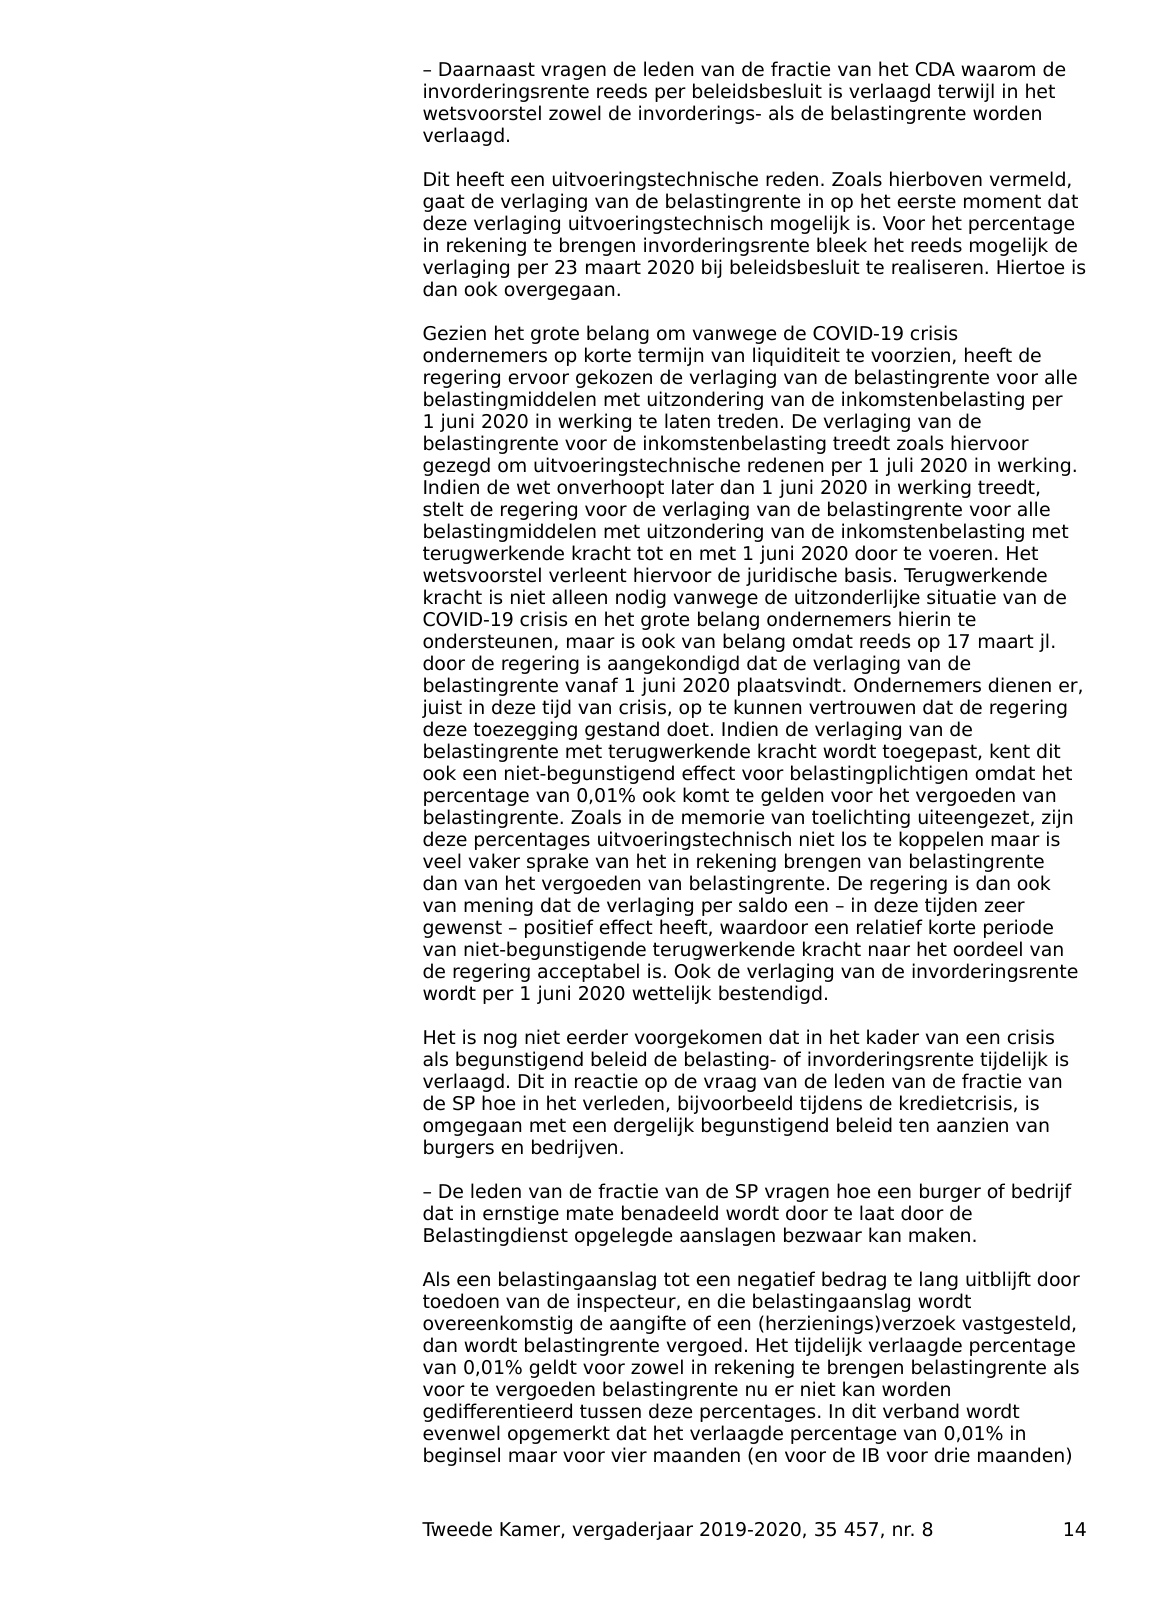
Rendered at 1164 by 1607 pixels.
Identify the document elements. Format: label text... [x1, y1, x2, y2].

text Het is nog niet eerder voorgekomen dat in het kader van een crisis als begunstigend beleid de belasting- of invorderingsrente tijdelijk is verlaagd. Dit in reactie op de vraag van de leden van de fractie van de SP hoe in het verleden, bijvoorbeeld tijdens de kredietcrisis, is omgegaan met een dergelijk begunstigend beleid ten aanzien van burgers en bedrijven. [422, 1027, 1087, 1159]
text Gezien het grote belang om vanwege de COVID-19 crisis ondernemers op korte termijn van liquiditeit te voorzien, heeft de regering ervoor gekozen de verlaging van de belastingrente voor alle belastingmiddelen met uitzondering van de inkomstenbelasting per 1 juni 2020 in werking te laten treden. De verlaging van de belastingrente voor de inkomstenbelasting treedt zoals hiervoor gezegd om uitvoeringstechnische redenen per 1 juli 2020 in werking. Indien de wet onverhoopt later dan 1 juni 2020 in werking treedt, stelt de regering voor de verlaging van de belastingrente voor alle belastingmiddelen met uitzondering van de inkomstenbelasting met terugwerkende kracht tot en met 1 juni 2020 door te voeren. Het wetsvoorstel verleent hiervoor de juridische basis. Terugwerkende kracht is niet alleen nodig vanwege de uitzonderlijke situatie van de COVID-19 crisis en het grote belang ondernemers hierin te ondersteunen, maar is ook van belang omdat reeds op 17 maart jl. door de regering is aangekondigd dat de verlaging van de belastingrente vanaf 1 juni 2020 plaatsvindt. Ondernemers dienen er, juist in deze tijd van crisis, op te kunnen vertrouwen dat de regering deze toezegging gestand doet. Indien de verlaging van de belastingrente met terugwerkende kracht wordt toegepast, kent dit ook een niet-begunstigend effect voor belastingplichtigen omdat het percentage van 0,01% ook komt te gelden voor het vergoeden van belastingrente. Zoals in de memorie van toelichting uiteengezet, zijn deze percentages uitvoeringstechnisch niet los te koppelen maar is veel vaker sprake van het in rekening brengen van belastingrente dan van het vergoeden van belastingrente. De regering is dan ook van mening dat de verlaging per saldo een – in deze tijden zeer gewenst – positief effect heeft, waardoor een relatief korte periode van niet-begunstigende terugwerkende kracht naar het oordeel van de regering acceptabel is. Ook de verlaging van de invorderingsrente wordt per 1 juni 2020 wettelijk bestendigd. [422, 323, 1087, 1004]
text Dit heeft een uitvoeringstechnische reden. Zoals hierboven vermeld, gaat de verlaging van de belastingrente in op het eerste moment dat deze verlaging uitvoeringstechnisch mogelijk is. Voor het percentage in rekening te brengen invorderingsrente bleek het reeds mogelijk de verlaging per 23 maart 2020 bij beleidsbesluit te realiseren. Hiertoe is dan ook overgegaan. [422, 169, 1087, 301]
text Als een belastingaanslag tot een negatief bedrag te lang uitblijft door toedoen van de inspecteur, en die belastingaanslag wordt overeenkomstig de aangifte of een (herzienings)verzoek vastgesteld, dan wordt belastingrente vergoed. Het tijdelijk verlaagde percentage van 0,01% geldt voor zowel in rekening te brengen belastingrente als voor te vergoeden belastingrente nu er niet kan worden gedifferentieerd tussen deze percentages. In dit verband wordt evenwel opgemerkt dat het verlaagde percentage van 0,01% in beginsel maar voor vier maanden (en voor de IB voor drie maanden) [422, 1269, 1087, 1467]
text – De leden van de fractie van de SP vragen hoe een burger of bedrijf dat in ernstige mate benadeeld wordt door te laat door de Belastingdienst opgelegde aanslagen bezwaar kan maken. [422, 1181, 1087, 1247]
text – Daarnaast vragen de leden van de fractie van het CDA waarom de invorderingsrente reeds per beleidsbesluit is verlaagd terwijl in het wetsvoorstel zowel de invorderings- als de belastingrente worden verlaagd. [422, 59, 1087, 147]
